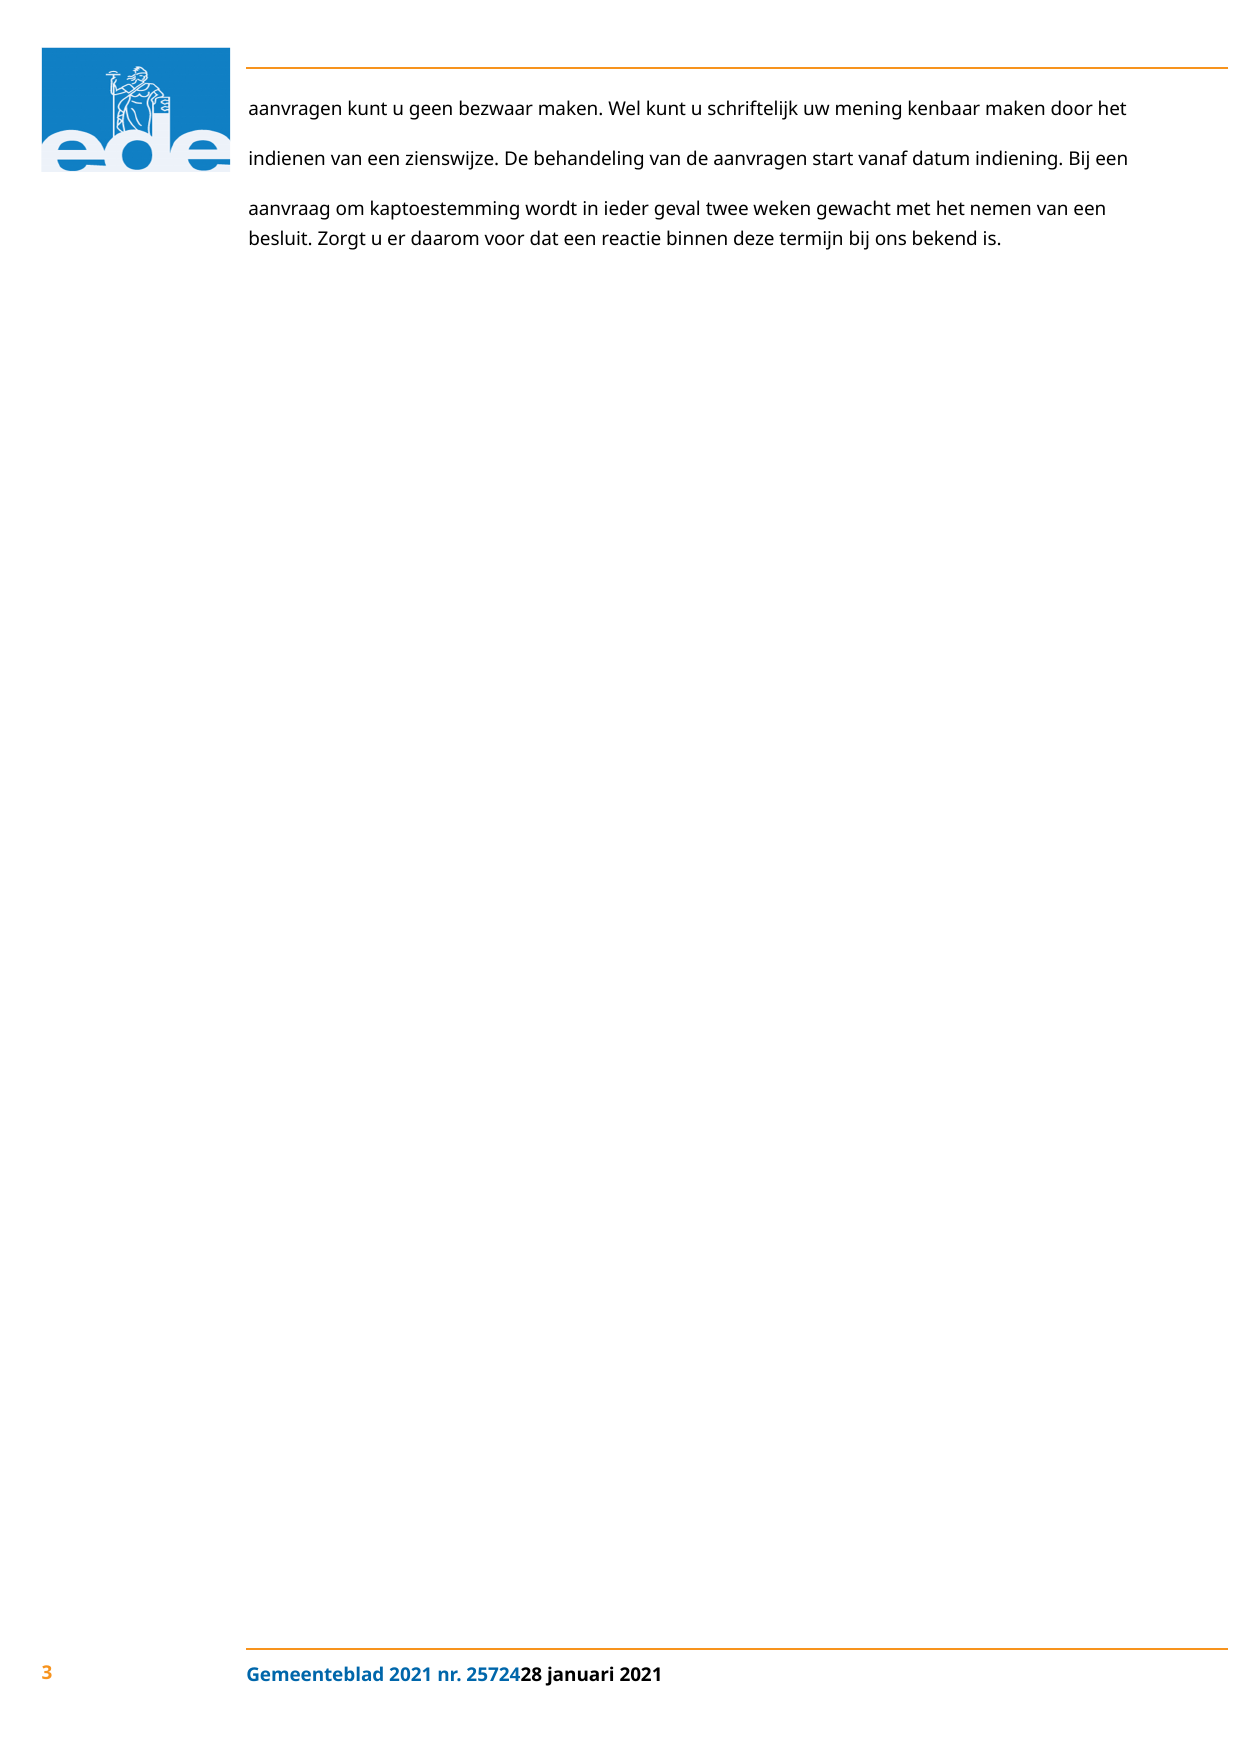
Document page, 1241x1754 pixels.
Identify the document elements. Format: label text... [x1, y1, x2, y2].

picture [41, 47, 231, 172]
text indienen van een zienswijze. De behandeling van de aanvragen start vanaf datum indiening. Bij een [248, 145, 1152, 171]
text aanvraag om kaptoestemming wordt in ieder geval twee weken gewacht met het nemen van een besluit. Zorgt u er daarom voor dat een reactie binnen deze termijn bij ons bekend is. [248, 196, 1152, 251]
text aanvragen kunt u geen bezwaar maken. Wel kunt u schriftelijk uw mening kenbaar maken door het [248, 95, 1152, 121]
